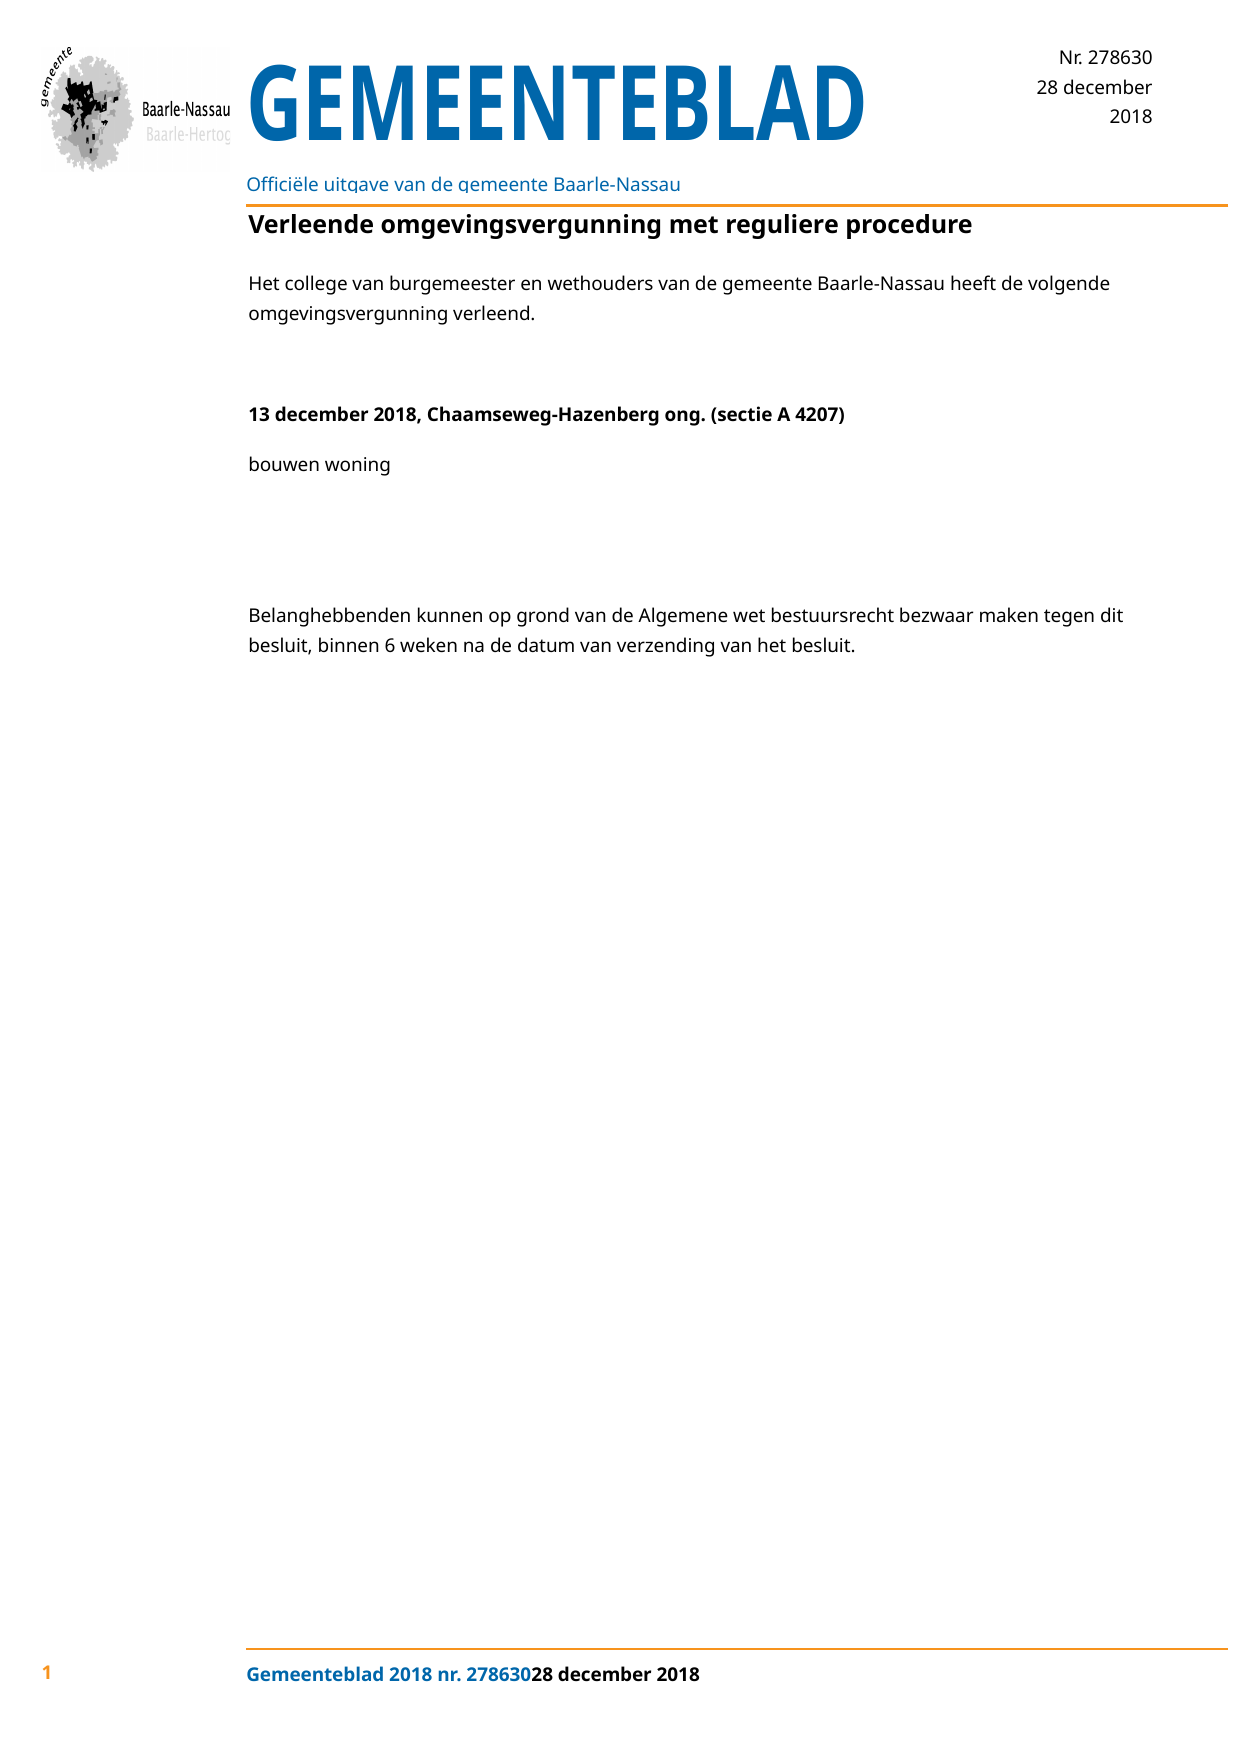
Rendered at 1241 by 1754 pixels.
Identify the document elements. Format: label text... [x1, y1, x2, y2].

picture [41, 47, 231, 172]
text Het college van burgemeester en wethouders van de gemeente Baarle-Nassau heeft de volgende omgevingsvergunning verleend. [248, 270, 1152, 326]
text Belanghebbenden kunnen op grond van de Algemene wet bestuursrecht bezwaar maken tegen dit besluit, binnen 6 weken na de datum van verzending van het besluit. [248, 602, 1152, 658]
text 13 december 2018, Chaamseweg-Hazenberg ong. (sectie A 4207) [248, 401, 1152, 426]
text Verleende omgevingsvergunning met reguliere procedure [248, 207, 1152, 241]
text bouwen woning [248, 451, 1152, 477]
